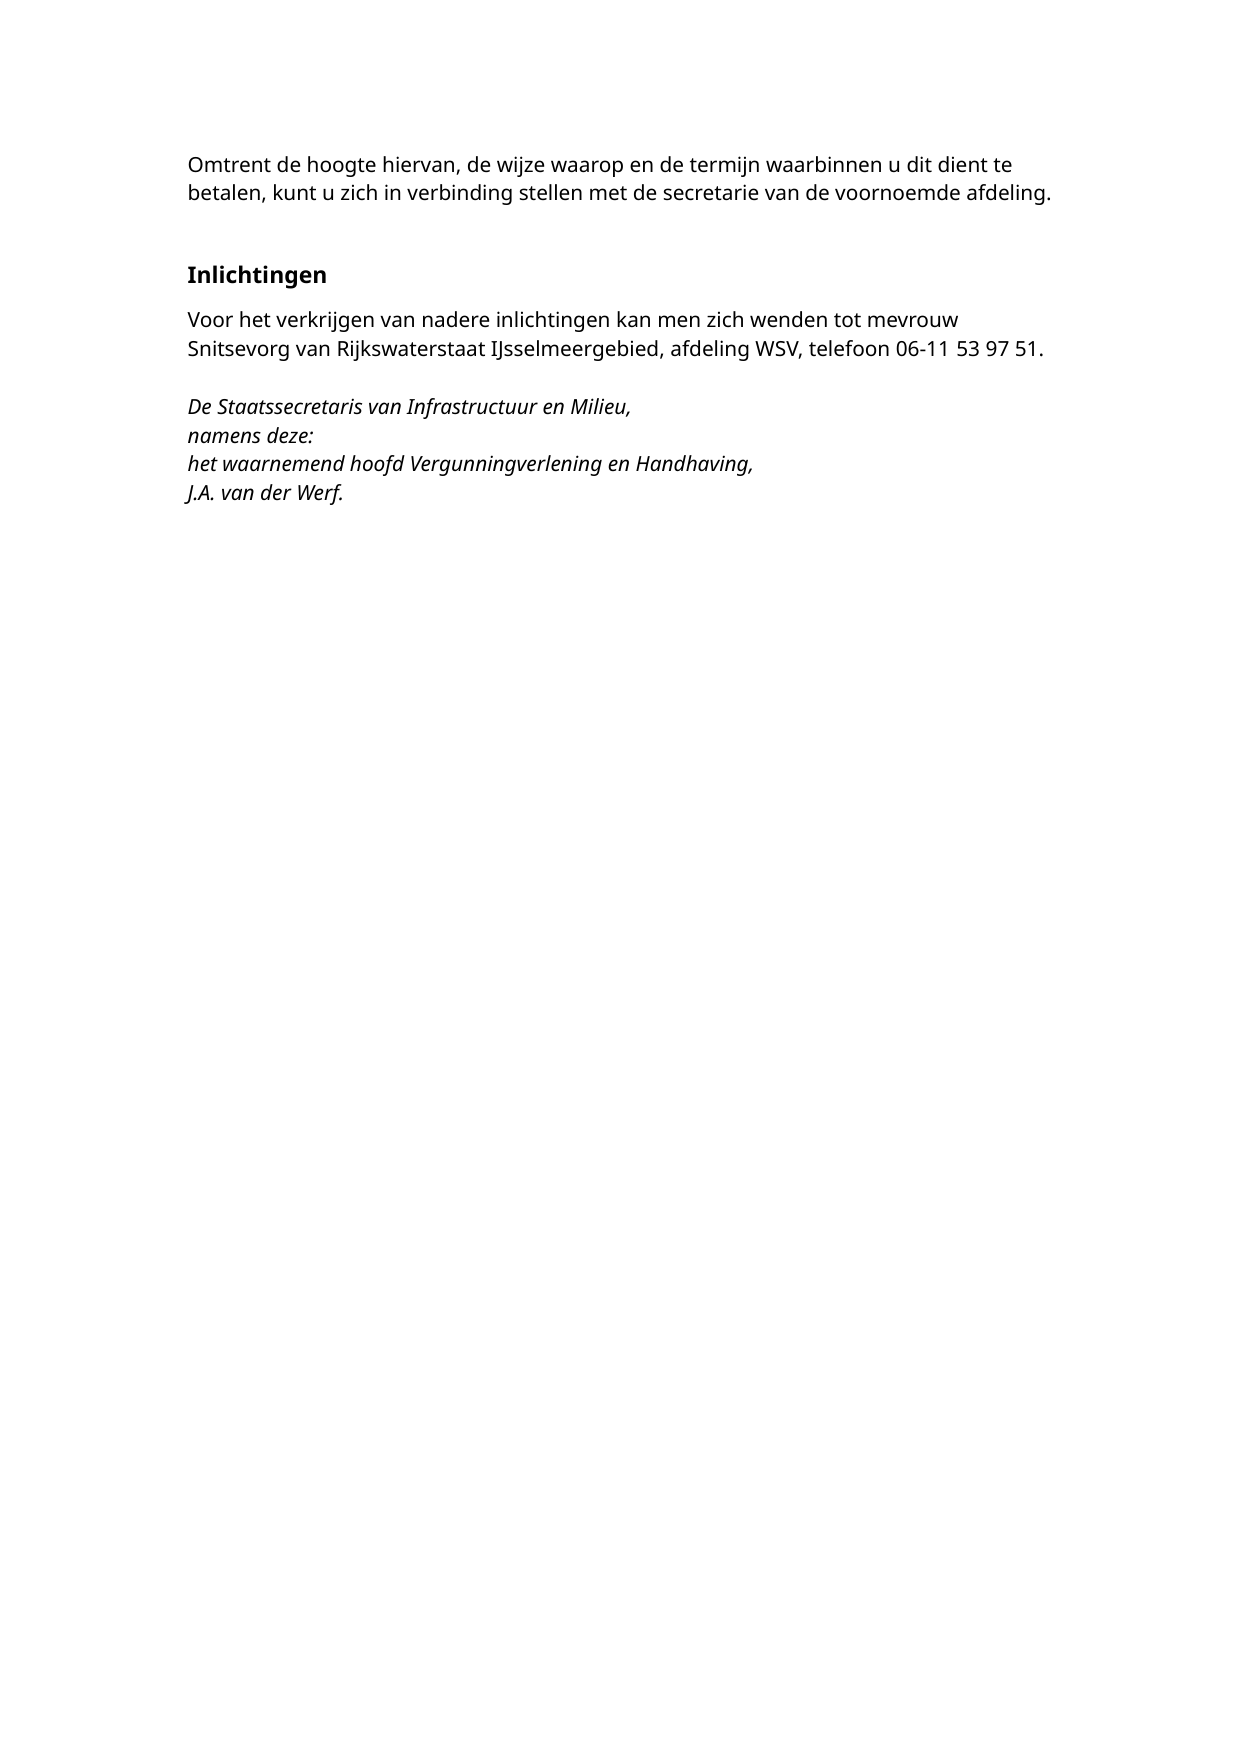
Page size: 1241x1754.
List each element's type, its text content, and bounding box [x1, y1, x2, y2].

text Voor het verkrijgen van nadere inlichtingen kan men zich wenden tot mevrouw Snitsevorg van Rijkswaterstaat IJsselmeergebied, afdeling WSV, telefoon 06-11 53 97 51. [187, 306, 1053, 362]
text Omtrent de hoogte hiervan, de wijze waarop en de termijn waarbinnen u dit dient te betalen, kunt u zich in verbinding stellen met de secretarie van de voornoemde afdeling. [187, 150, 1053, 207]
text het waarnemend hoofd Vergunningverlening en Handhaving, [187, 449, 1053, 478]
subtitle Inlichtingen [187, 259, 1053, 291]
text De Staatssecretaris van Infrastructuur en Milieu, [187, 392, 1053, 421]
text J.A. van der Werf. [187, 478, 1053, 506]
text namens deze: [187, 421, 1053, 449]
